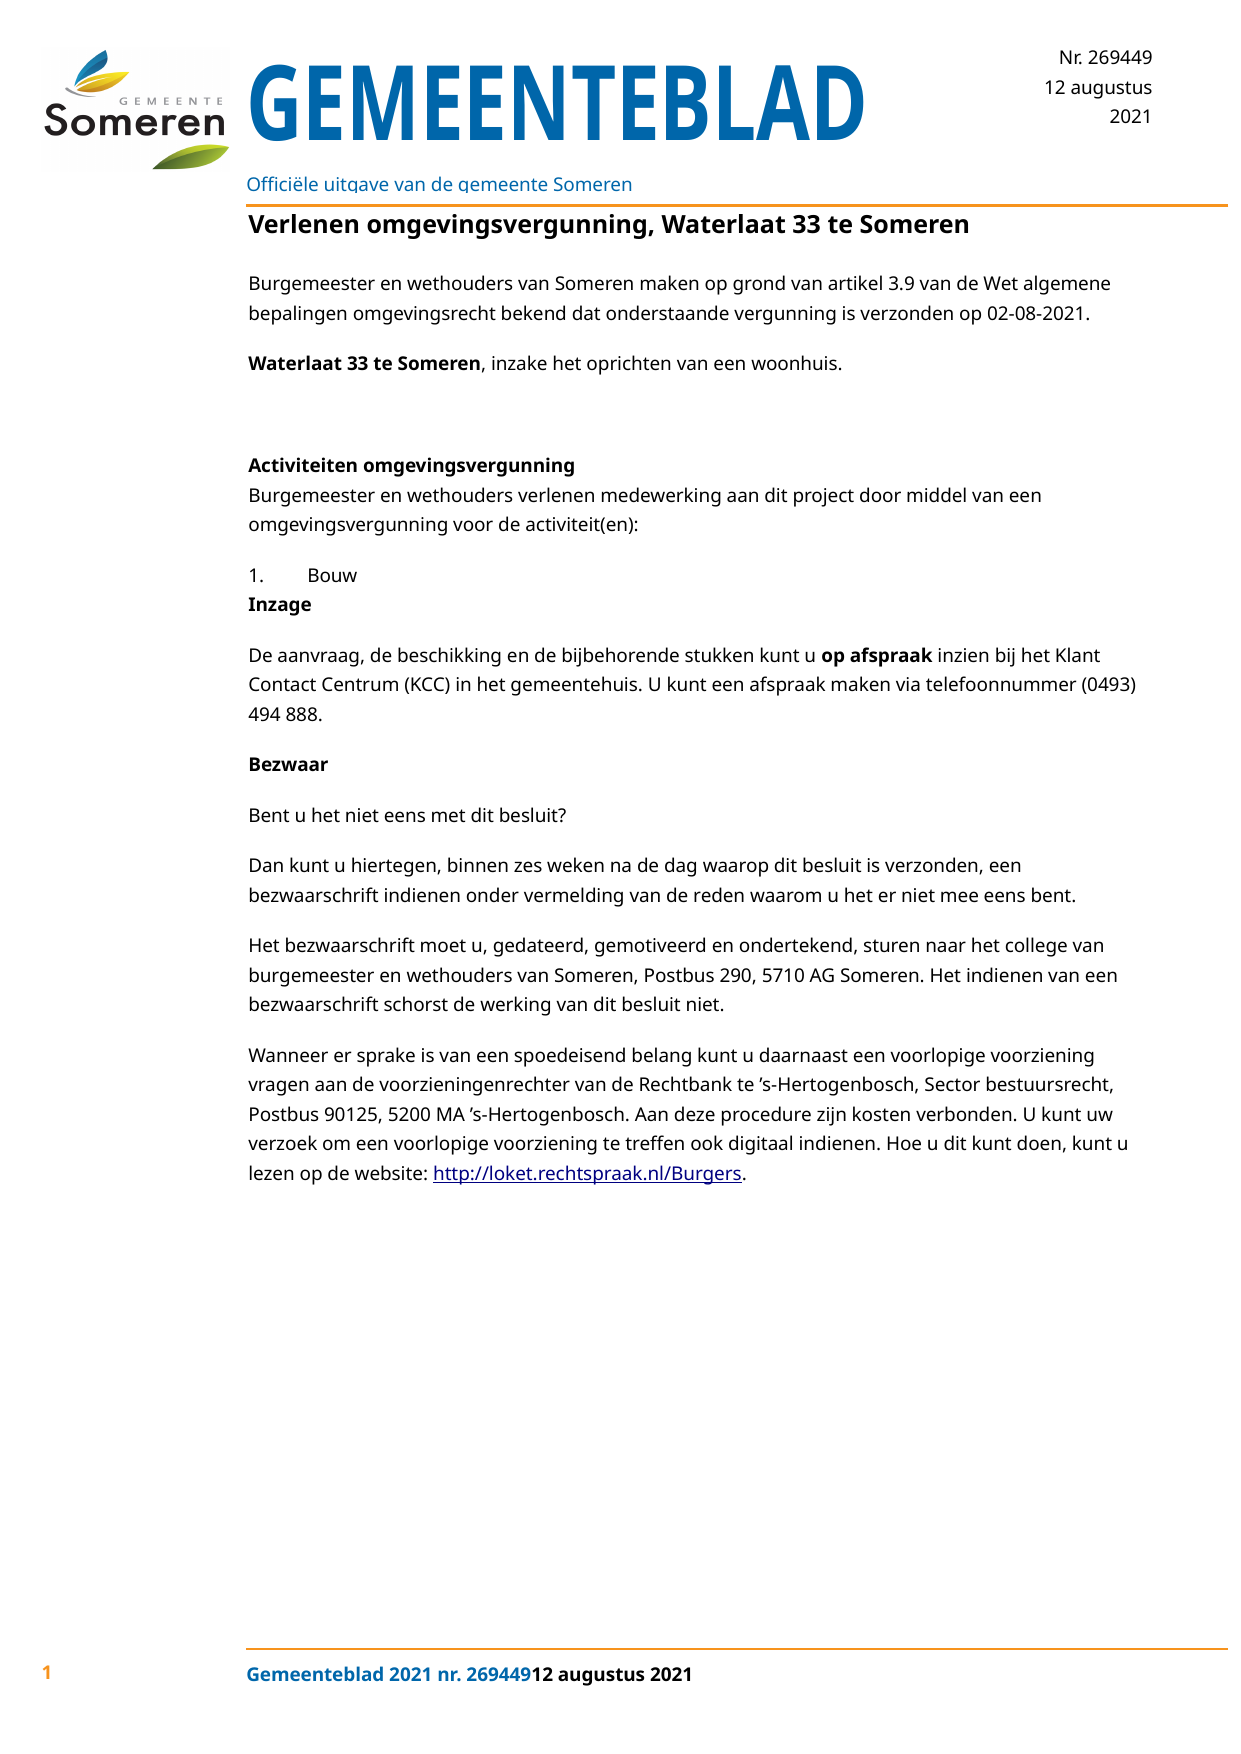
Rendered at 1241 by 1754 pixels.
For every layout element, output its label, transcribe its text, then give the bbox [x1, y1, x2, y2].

list Bouw [248, 562, 1152, 587]
text Wanneer er sprake is van een spoedeisend belang kunt u daarnaast een voorlopige voorziening vragen aan de voorzieningenrechter van de Rechtbank te ’s-Hertogenbosch, Sector bestuursrecht, Postbus 90125, 5200 MA ’s-Hertogenbosch. Aan deze procedure zijn kosten verbonden. U kunt uw verzoek om een voorlopige voorziening te treffen ook digitaal indienen. Hoe u dit kunt doen, kunt u lezen op de website: http://loket.rechtspraak.nl/Burgers. [248, 1042, 1152, 1186]
text Dan kunt u hiertegen, binnen zes weken na de dag waarop dit besluit is verzonden, een bezwaarschrift indienen onder vermelding van de reden waarom u het er niet mee eens bent. [248, 852, 1152, 907]
text Activiteiten omgevingsvergunning [248, 452, 1152, 478]
text Burgemeester en wethouders verlenen medewerking aan dit project door middel van een omgevingsvergunning voor de activiteit(en): [248, 482, 1152, 537]
text Bezwaar [248, 751, 1152, 777]
text Het bezwaarschrift moet u, gedateerd, gemotiveerd en ondertekend, sturen naar het college van burgemeester en wethouders van Someren, Postbus 290, 5710 AG Someren. Het indienen van een bezwaarschrift schorst de werking van dit besluit niet. [248, 932, 1152, 1017]
text Bent u het niet eens met dit besluit? [248, 802, 1152, 827]
text Inzage [248, 591, 1152, 617]
text De aanvraag, de beschikking en de bijbehorende stukken kunt u op afspraak inzien bij het Klant Contact Centrum (KCC) in het gemeentehuis. U kunt een afspraak maken via telefoonnummer (0493) 494 888. [248, 642, 1152, 727]
text Waterlaat 33 te Someren, inzake het oprichten van een woonhuis. [248, 350, 1152, 376]
text Burgemeester en wethouders van Someren maken op grond van artikel 3.9 van de Wet algemene bepalingen omgevingsrecht bekend dat onderstaande vergunning is verzonden op 02-08-2021. [248, 270, 1152, 326]
text Verlenen omgevingsvergunning, Waterlaat 33 te Someren [248, 207, 1152, 241]
picture [41, 47, 231, 172]
